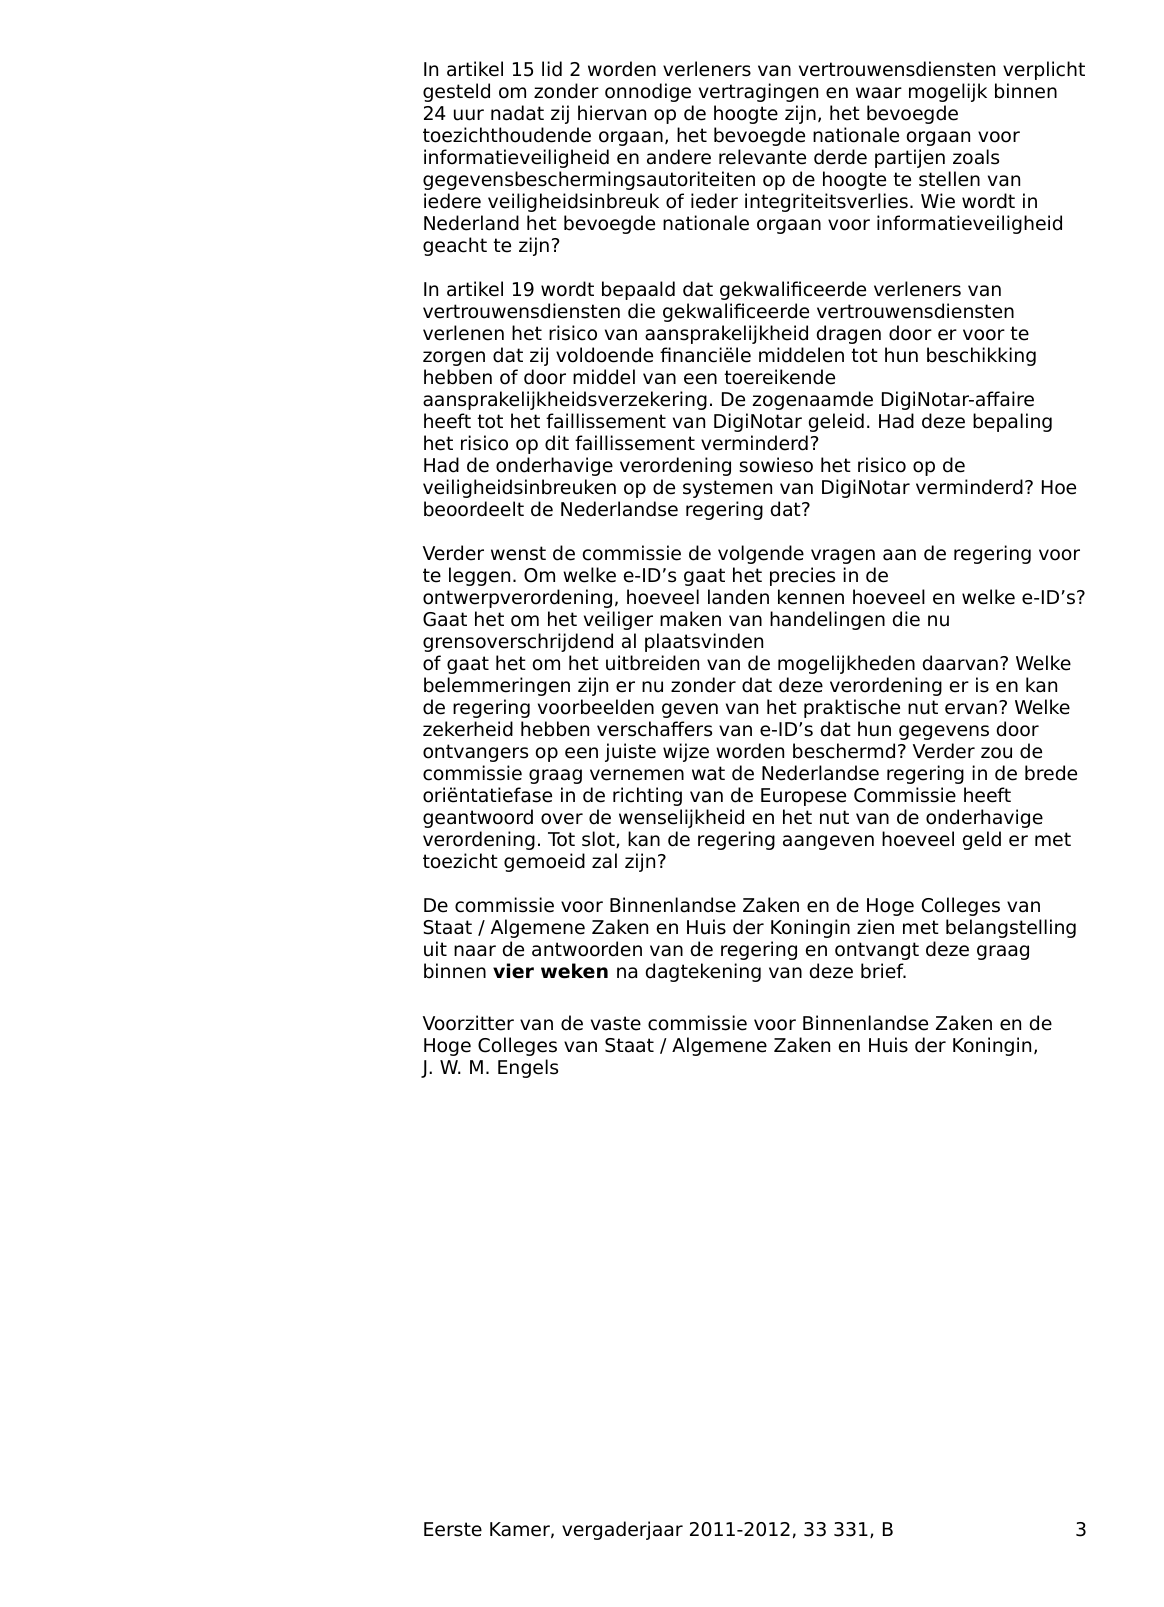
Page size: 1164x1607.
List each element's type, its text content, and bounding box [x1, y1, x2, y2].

text De commissie voor Binnenlandse Zaken en de Hoge Colleges van Staat / Algemene Zaken en Huis der Koningin zien met belangstelling uit naar de antwoorden van de regering en ontvangt deze graag binnen vier weken na dagtekening van deze brief. [422, 895, 1087, 983]
text Voorzitter van de vaste commissie voor Binnenlandse Zaken en de Hoge Colleges van Staat / Algemene Zaken en Huis der Koningin, J. W. M. Engels [422, 1013, 1087, 1079]
text geantwoord over de wenselijkheid en het nut van de onderhavige verordening. Tot slot, kan de regering aangeven hoeveel geld er met toezicht gemoeid zal zijn? [422, 807, 1087, 873]
text Verder wenst de commissie de volgende vragen aan de regering voor te leggen. Om welke e-ID’s gaat het precies in de ontwerpverordening, hoeveel landen kennen hoeveel en welke e-ID’s? Gaat het om het veiliger maken van handelingen die nu grensoverschrijdend al plaatsvinden [422, 543, 1087, 653]
text Had de onderhavige verordening sowieso het risico op de veiligheidsinbreuken op de systemen van DigiNotar verminderd? Hoe beoordeelt de Nederlandse regering dat? [422, 455, 1087, 521]
text In artikel 15 lid 2 worden verleners van vertrouwensdiensten verplicht gesteld om zonder onnodige vertragingen en waar mogelijk binnen 24 uur nadat zij hiervan op de hoogte zijn, het bevoegde toezichthoudende orgaan, het bevoegde nationale orgaan voor informatieveiligheid en andere relevante derde partijen zoals gegevensbeschermingsautoriteiten op de hoogte te stellen van iedere veiligheidsinbreuk of ieder integriteitsverlies. Wie wordt in Nederland het bevoegde nationale orgaan voor informatieveiligheid geacht te zijn? [422, 59, 1087, 257]
text In artikel 19 wordt bepaald dat gekwalificeerde verleners van vertrouwensdiensten die gekwalificeerde vertrouwensdiensten verlenen het risico van aansprakelijkheid dragen door er voor te zorgen dat zij voldoende financiële middelen tot hun beschikking hebben of door middel van een toereikende aansprakelijkheidsverzekering. De zogenaamde DigiNotar-affaire heeft tot het faillissement van DigiNotar geleid. Had deze bepaling het risico op dit faillissement verminderd? [422, 279, 1087, 455]
text of gaat het om het uitbreiden van de mogelijkheden daarvan? Welke belemmeringen zijn er nu zonder dat deze verordening er is en kan de regering voorbeelden geven van het praktische nut ervan? Welke zekerheid hebben verschaffers van e-ID’s dat hun gegevens door ontvangers op een juiste wijze worden beschermd? Verder zou de commissie graag vernemen wat de Nederlandse regering in de brede oriëntatiefase in de richting van de Europese Commissie heeft [422, 653, 1087, 807]
